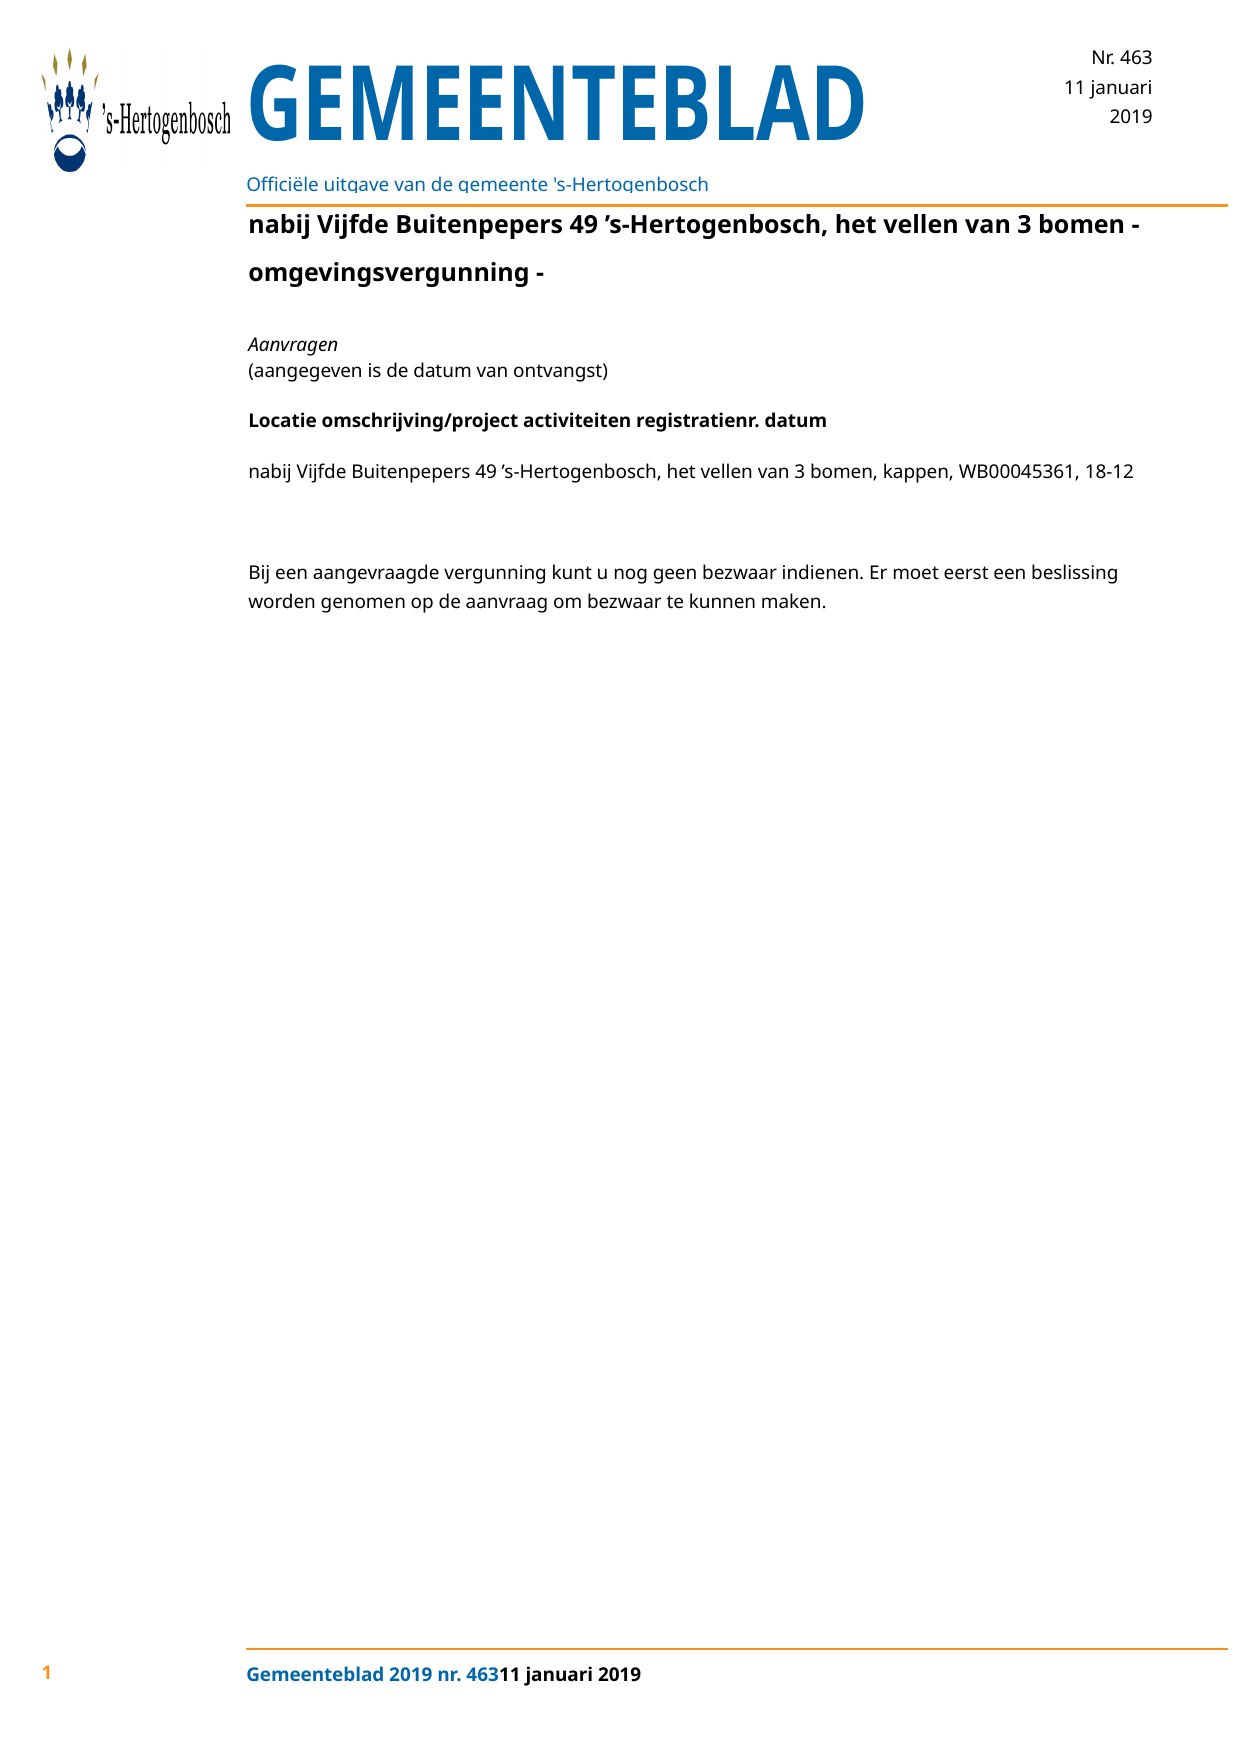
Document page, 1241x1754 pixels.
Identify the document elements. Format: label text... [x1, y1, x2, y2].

text nabij Vijfde Buitenpepers 49 ’s-Hertogenbosch, het vellen van 3 bomen, kappen, WB00045361, 18-12 [248, 458, 1152, 484]
text (aangegeven is de datum van ontvangst) [248, 357, 1152, 383]
text Locatie omschrijving/project activiteiten registratienr. datum [248, 408, 1152, 433]
text Bij een aangevraagde vergunning kunt u nog geen bezwaar indienen. Er moet eerst een beslissing worden genomen op de aanvraag om bezwaar te kunnen maken. [248, 559, 1152, 614]
text Aanvragen [248, 331, 1152, 357]
text nabij Vijfde Buitenpepers 49 ’s-Hertogenbosch, het vellen van 3 bomen - omgevingsvergunning - [248, 207, 1152, 288]
picture [41, 47, 231, 172]
